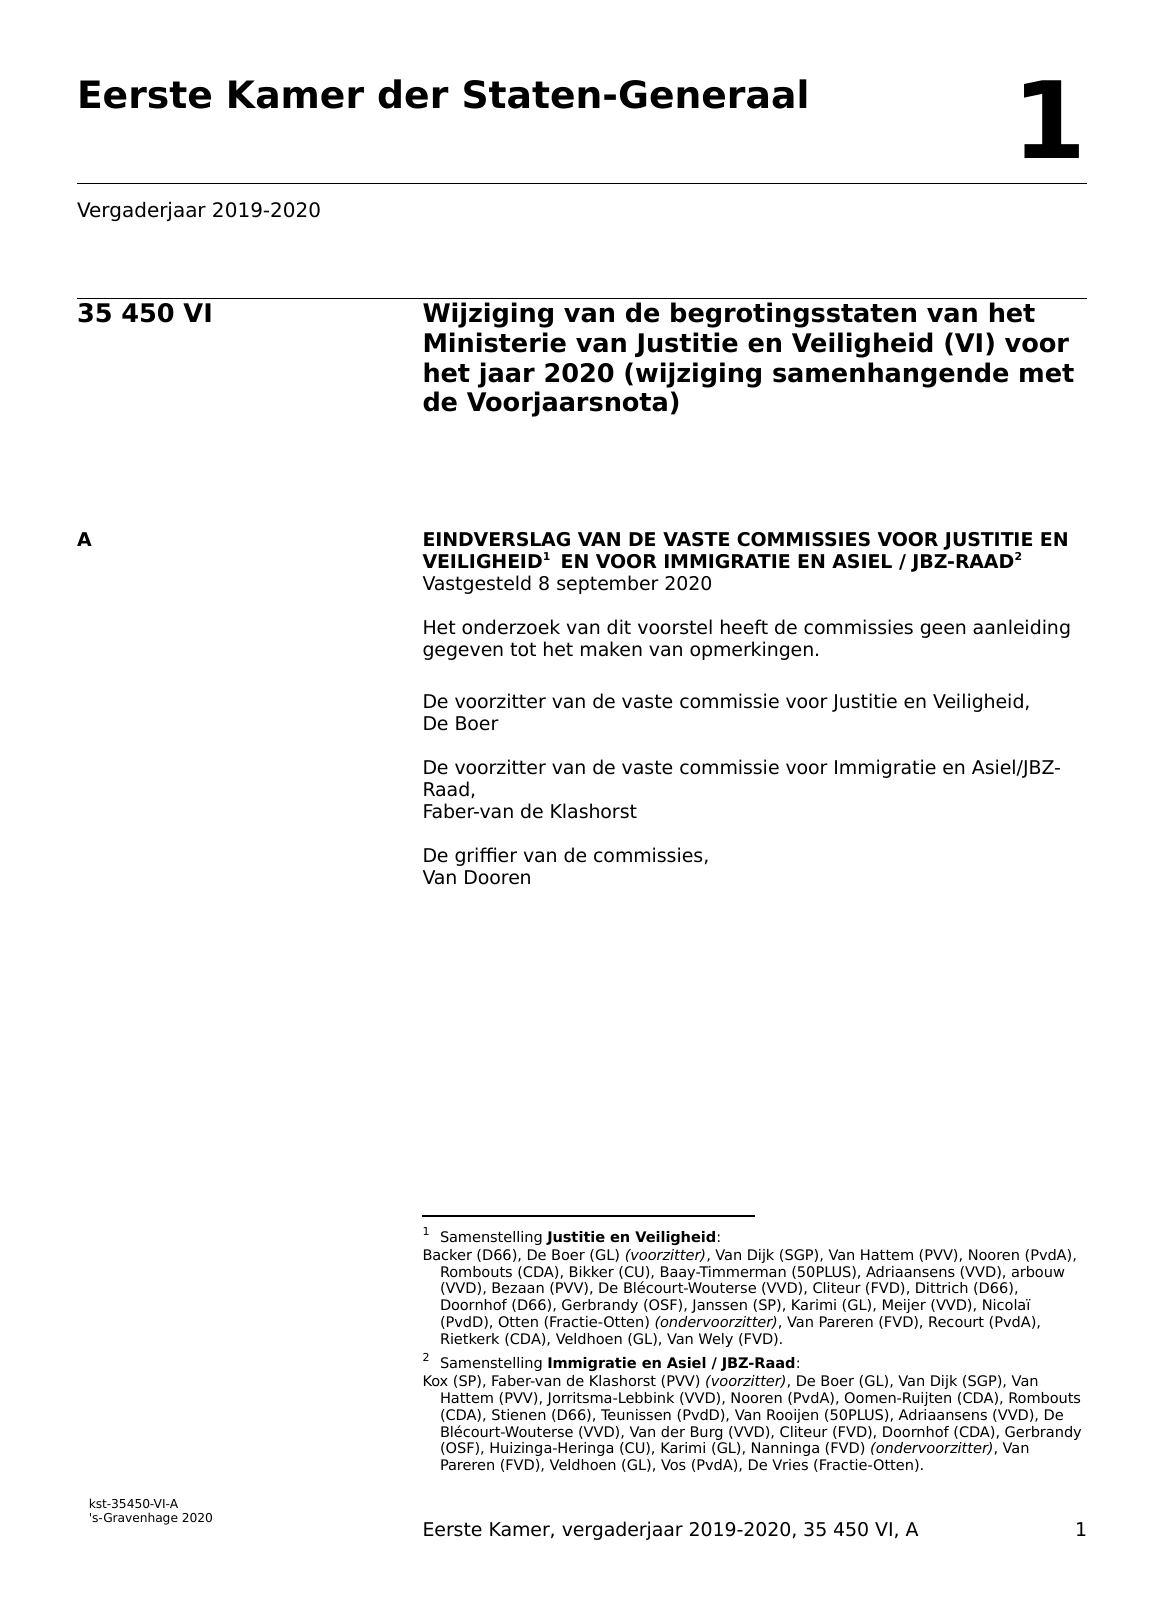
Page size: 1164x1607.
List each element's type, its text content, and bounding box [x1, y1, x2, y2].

text kst-35450-VI-A [88, 1497, 323, 1511]
text De voorzitter van de vaste commissie voor Justitie en Veiligheid, De Boer [422, 691, 1087, 735]
text Samenstelling Immigratie en Asiel / JBZ-Raad: [422, 1351, 1087, 1373]
text Kox (SP), Faber-van de Klashorst (PVV) (voorzitter), De Boer (GL), Van Dijk (SGP), Van Hattem (PVV), Jorritsma-Lebbink (VVD), Nooren (PvdA), Oomen-Ruijten (CDA), Rombouts (CDA), Stienen (D66), Teunissen (PvdD), Van Rooijen (50PLUS), Adriaansens (VVD), De Blécourt-Wouterse (VVD), Van der Burg (VVD), Cliteur (FVD), Doornhof (CDA), Gerbrandy (OSF), Huizinga-Heringa (CU), Karimi (GL), Nanninga (FVD) (ondervoorzitter), Van Pareren (FVD), Veldhoen (GL), Vos (PvdA), De Vries (Fractie-Otten). [422, 1373, 1087, 1474]
text Samenstelling Justitie en Veiligheid: [422, 1225, 1087, 1247]
text Het onderzoek van dit voorstel heeft de commissies geen aanleiding gegeven tot het maken van opmerkingen. [422, 617, 1087, 661]
table_header 1 [886, 59, 1087, 183]
text De voorzitter van de vaste commissie voor Immigratie en Asiel/JBZ-Raad, Faber-van de Klashorst [422, 757, 1087, 823]
text De griffier van de commissies, Van Dooren [422, 845, 1087, 889]
text Backer (D66), De Boer (GL) (voorzitter), Van Dijk (SGP), Van Hattem (PVV), Nooren (PvdA), Rombouts (CDA), Bikker (CU), Baay-Timmerman (50PLUS), Adriaansens (VVD), arbouw (VVD), Bezaan (PVV), De Blécourt-Wouterse (VVD), Cliteur (FVD), Dittrich (D66), Doornhof (D66), Gerbrandy (OSF), Janssen (SP), Karimi (GL), Meijer (VVD), Nicolaï (PvdD), Otten (Fractie-Otten) (ondervoorzitter), Van Pareren (FVD), Recourt (PvdA), Rietkerk (CDA), Veldhoen (GL), Van Wely (FVD). [422, 1247, 1087, 1348]
table_header Eerste Kamer der Staten-Generaal [77, 59, 886, 183]
table_cell Vergaderjaar 2019-2020 [77, 184, 1087, 298]
text Vastgesteld 8 september 2020 [422, 573, 1087, 595]
subtitle A EINDVERSLAG VAN DE VASTE COMMISSIES VOOR JUSTITIE EN VEILIGHEID EN VOOR IMMIGRATIE EN ASIEL / JBZ-RAAD [77, 529, 1087, 573]
subtitle 35 450 VI Wijziging van de begrotingsstaten van het Ministerie van Justitie en Veiligheid (VI) voor het jaar 2020 (wijziging samenhangende met de Voorjaarsnota) [77, 299, 1087, 418]
text 's-Gravenhage 2020 [88, 1511, 323, 1525]
